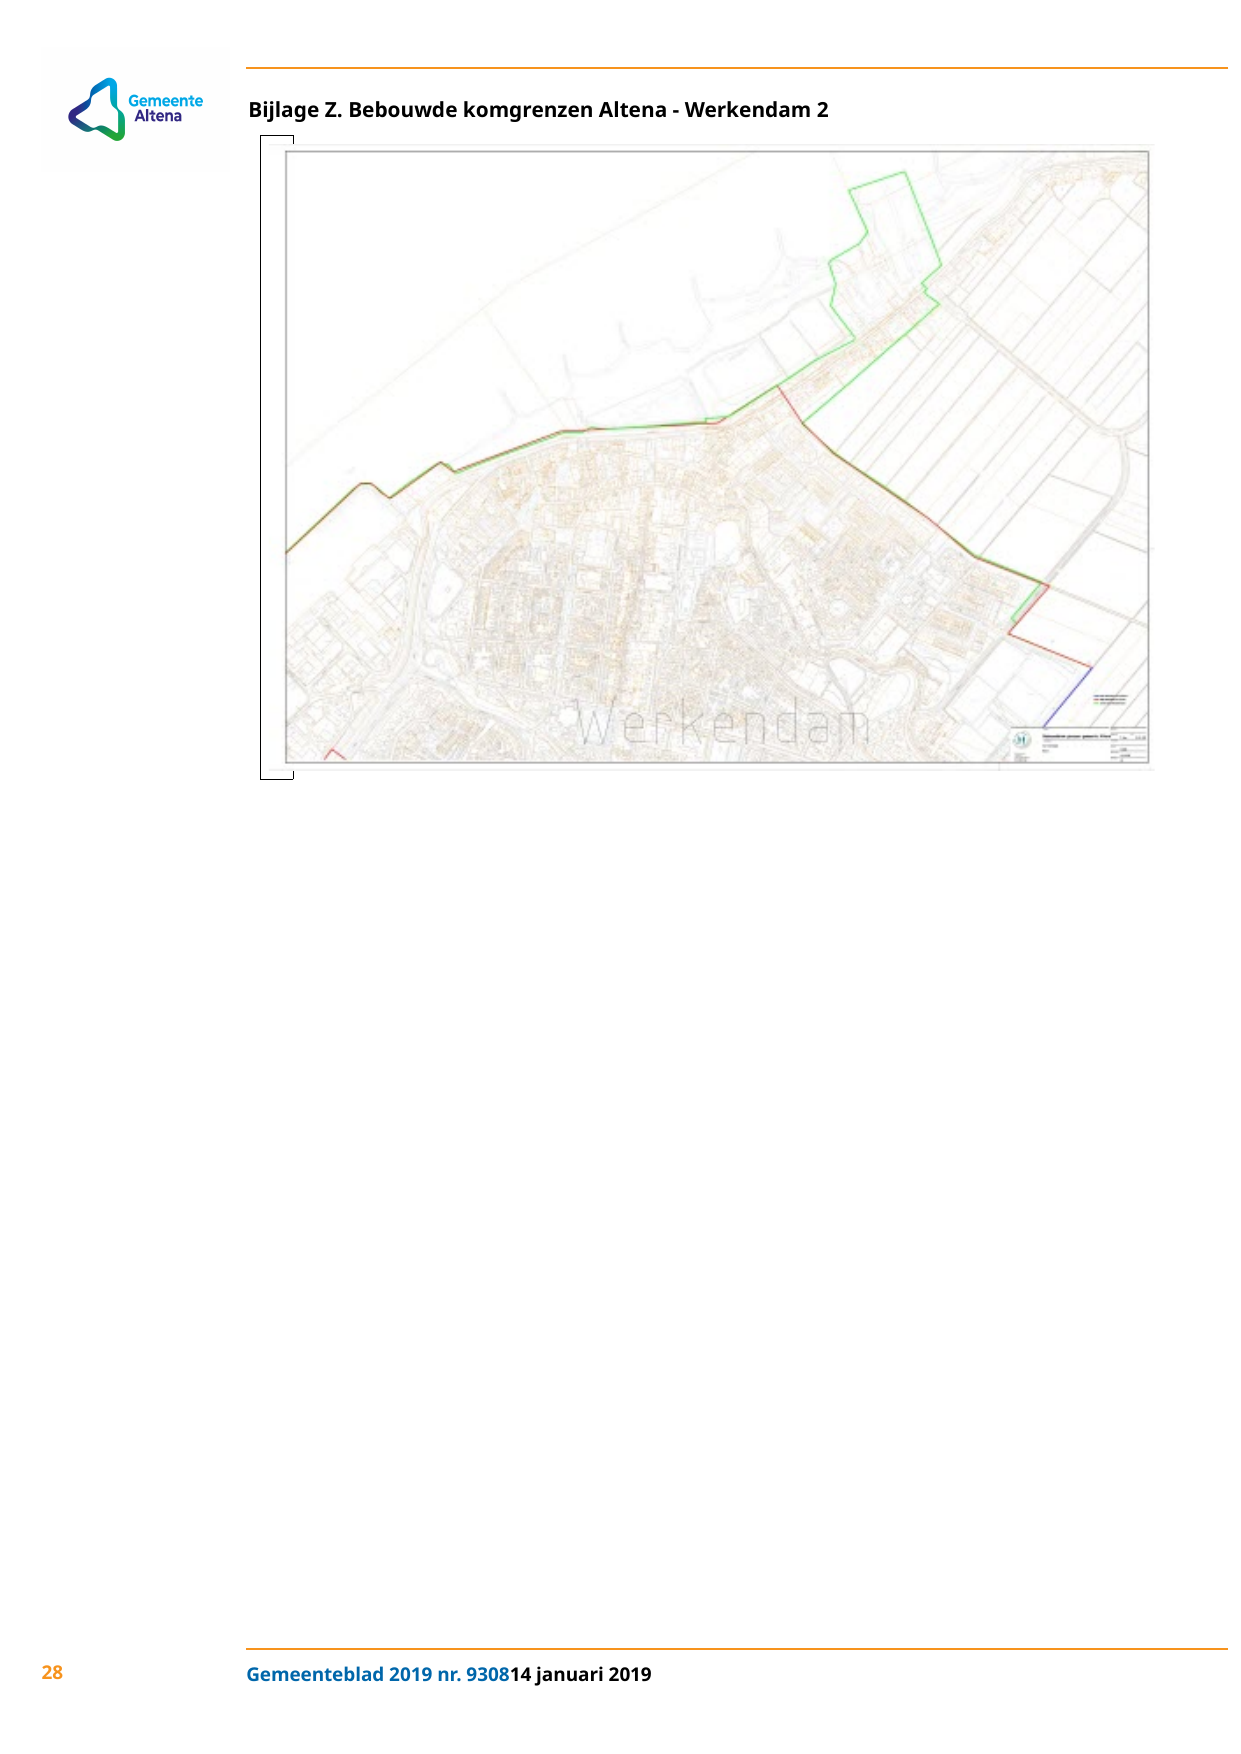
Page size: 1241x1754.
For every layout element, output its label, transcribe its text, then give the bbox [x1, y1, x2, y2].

picture [41, 47, 231, 172]
picture [268, 144, 1155, 771]
text Bijlage Z. Bebouwde komgrenzen Altena - Werkendam 2 [248, 95, 1152, 123]
